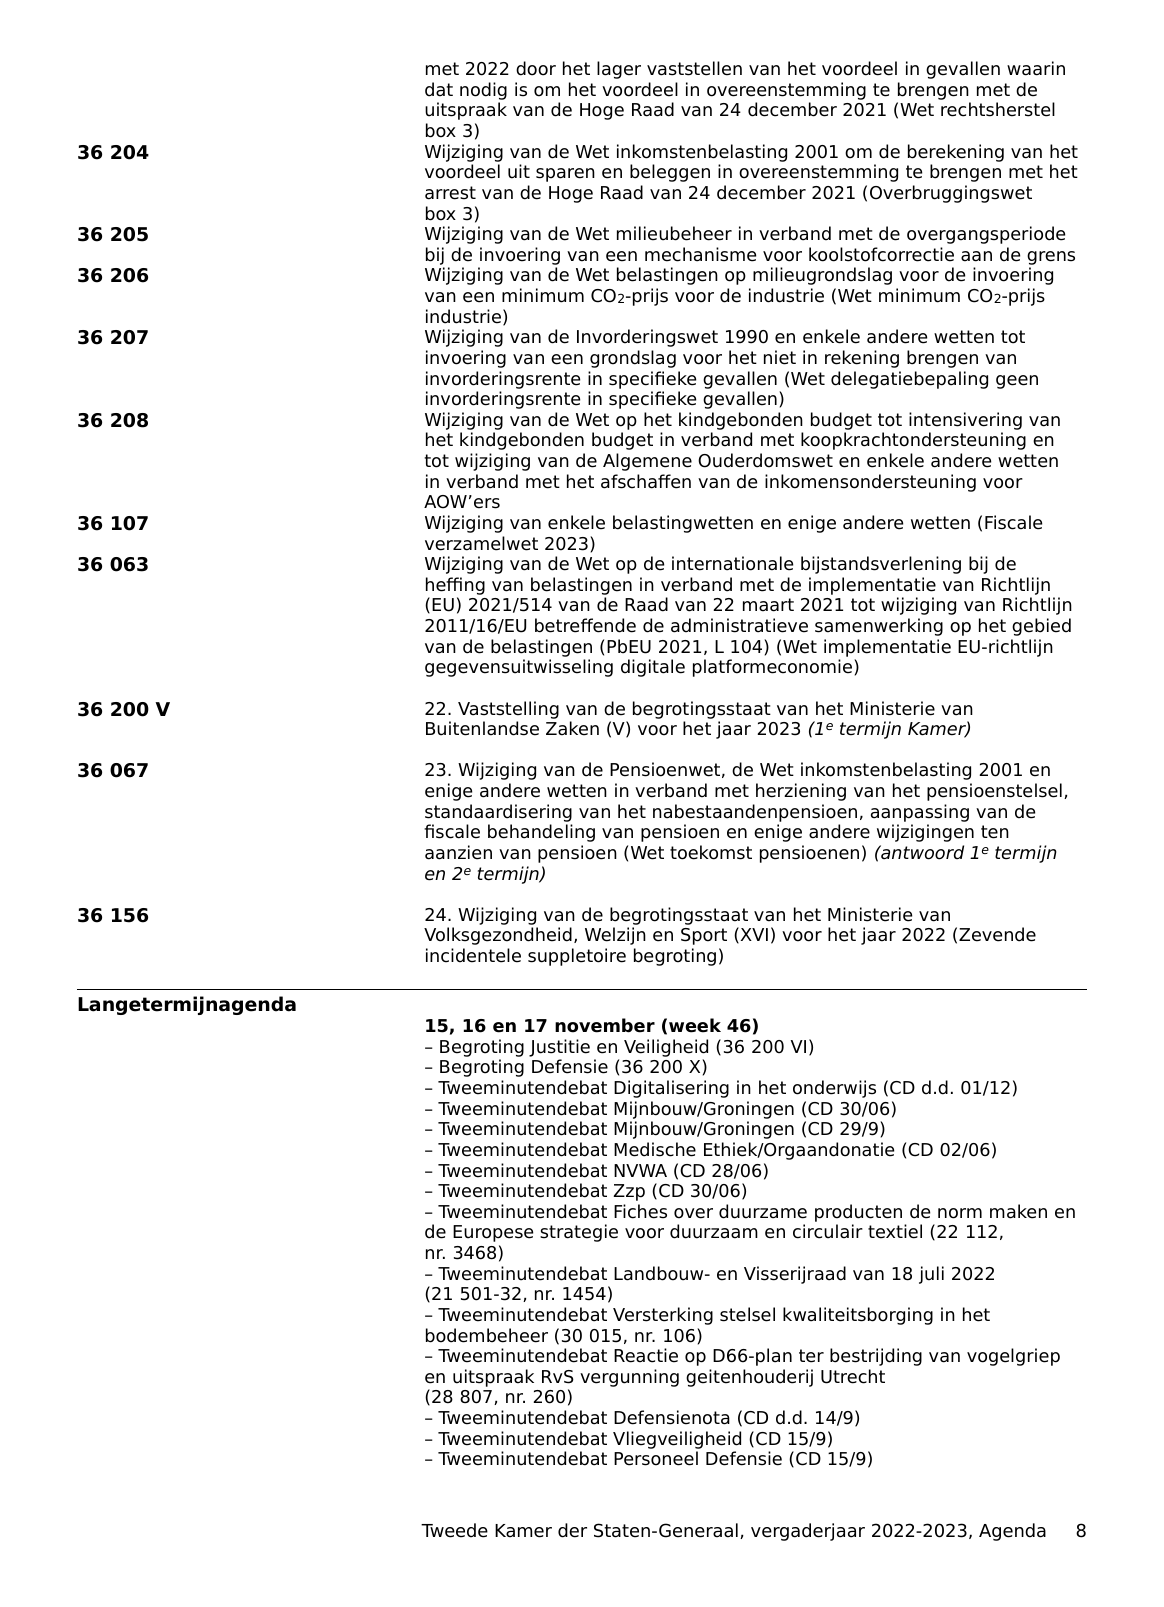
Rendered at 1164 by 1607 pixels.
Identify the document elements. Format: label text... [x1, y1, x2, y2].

table_cell [77, 1449, 401, 1470]
table_cell Wijziging van de Wet belastingen op milieugrondslag voor de invoering van een minimum CO2-prijs voor de industrie (Wet minimum CO2-prijs industrie) [418, 265, 1087, 327]
table_cell [401, 1181, 418, 1202]
table_cell [77, 1429, 401, 1449]
table_cell [401, 740, 418, 760]
table_cell – Tweeminutendebat Reactie op D66-plan ter bestrijding van vogelgriep en uitspraak RvS vergunning geitenhouderij Utrecht [418, 1346, 1087, 1387]
table_cell 36 205 [77, 224, 401, 265]
table_cell [401, 1305, 418, 1346]
table_cell [401, 1016, 418, 1037]
table_cell [401, 884, 418, 905]
table_cell 23. Wijziging van de Pensioenwet, de Wet inkomstenbelasting 2001 en enige andere wetten in verband met herziening van het pensioenstelsel, standaardisering van het nabestaandenpensioen, aanpassing van de fiscale behandeling van pensioen en enige andere wijzigingen ten aanzien van pensioen (Wet toekomst pensioenen) (antwoord 1e termijn en 2e termijn) [418, 760, 1087, 884]
table_cell 36 208 [77, 410, 401, 513]
table_cell [418, 884, 1087, 905]
table_cell [77, 740, 401, 760]
table_cell – Tweeminutendebat Mijnbouw/Groningen (CD 29/9) [418, 1119, 1087, 1140]
table_cell 15, 16 en 17 november (week 46) [418, 1016, 1087, 1037]
table_cell Wijziging van enkele belastingwetten en enige andere wetten (Fiscale verzamelwet 2023) [418, 513, 1087, 554]
table_cell 36 207 [77, 327, 401, 410]
table_cell [401, 760, 418, 884]
table_cell [401, 410, 418, 513]
table_cell [401, 1284, 418, 1305]
table_cell 24. Wijziging van de begrotingsstaat van het Ministerie van Volksgezondheid, Welzijn en Sport (XVI) voor het jaar 2022 (Zevende incidentele suppletoire begroting) [418, 905, 1087, 967]
table_cell [401, 905, 418, 967]
table_cell [77, 1140, 401, 1161]
table_cell (21 501-32, nr. 1454) [418, 1284, 1087, 1305]
table_cell Wijziging van de Wet op de internationale bijstandsverlening bij de heffing van belastingen in verband met de implementatie van Richtlijn (EU) 2021/514 van de Raad van 22 maart 2021 tot wijziging van Richtlijn 2011/16/EU betreffende de administratieve samenwerking op het gebied van de belastingen (PbEU 2021, L 104) (Wet implementatie EU-richtlijn gegevensuitwisseling digitale platformeconomie) [418, 554, 1087, 678]
table_cell [401, 265, 418, 327]
table_cell – Begroting Defensie (36 200 X) [418, 1058, 1087, 1078]
table_cell [401, 1037, 418, 1057]
table_cell – Tweeminutendebat Mijnbouw/Groningen (CD 30/06) [418, 1099, 1087, 1119]
table_cell [401, 554, 418, 678]
table_cell – Tweeminutendebat Versterking stelsel kwaliteitsborging in het bodembeheer (30 015, nr. 106) [418, 1305, 1087, 1346]
table_cell [77, 1058, 401, 1078]
table_cell – Tweeminutendebat Vliegveiligheid (CD 15/9) [418, 1429, 1087, 1449]
table_cell [401, 678, 418, 698]
table_cell [401, 699, 418, 740]
table_cell 36 156 [77, 905, 401, 967]
table_cell – Tweeminutendebat Personeel Defensie (CD 15/9) [418, 1449, 1087, 1470]
table_cell [401, 327, 418, 410]
table_cell [77, 1181, 401, 1202]
table_cell [401, 1119, 418, 1140]
table_cell 36 107 [77, 513, 401, 554]
table_cell [77, 59, 401, 142]
table_cell (28 807, nr. 260) [418, 1388, 1087, 1408]
table_cell [401, 59, 418, 142]
table_cell [401, 224, 418, 265]
table_cell [77, 1284, 401, 1305]
table_cell [401, 1449, 418, 1470]
table_cell [418, 678, 1087, 698]
table_cell – Tweeminutendebat Defensienota (CD d.d. 14/9) [418, 1408, 1087, 1429]
table_cell [401, 1408, 418, 1429]
table_cell 36 067 [77, 760, 401, 884]
table_cell [77, 1037, 401, 1057]
table_cell [401, 1078, 418, 1099]
table_cell – Begroting Justitie en Veiligheid (36 200 VI) [418, 1037, 1087, 1057]
table_cell [77, 1346, 401, 1387]
table_cell [77, 678, 401, 698]
table_header Langetermijnagenda [77, 990, 401, 1016]
table_cell – Tweeminutendebat Landbouw- en Visserijraad van 18 juli 2022 [418, 1264, 1087, 1284]
table_cell Wijziging van de Invorderingswet 1990 en enkele andere wetten tot invoering van een grondslag voor het niet in rekening brengen van invorderingsrente in specifieke gevallen (Wet delegatiebepaling geen invorderingsrente in specifieke gevallen) [418, 327, 1087, 410]
table_cell [77, 1408, 401, 1429]
table_cell [401, 1346, 418, 1387]
table_cell [77, 1161, 401, 1181]
table_cell [401, 1161, 418, 1181]
table_cell [401, 1388, 418, 1408]
table_cell 22. Vaststelling van de begrotingsstaat van het Ministerie van Buitenlandse Zaken (V) voor het jaar 2023 (1e termijn Kamer) [418, 699, 1087, 740]
table_cell [401, 1140, 418, 1161]
table_cell [401, 1099, 418, 1119]
table_cell [401, 1429, 418, 1449]
table_cell [77, 1016, 401, 1037]
table_cell [401, 142, 418, 224]
table_cell [77, 1202, 401, 1264]
table_cell Wijziging van de Wet milieubeheer in verband met de overgangsperiode bij de invoering van een mechanisme voor koolstofcorrectie aan de grens [418, 224, 1087, 265]
table_cell – Tweeminutendebat Fiches over duurzame producten de norm maken en de Europese strategie voor duurzaam en circulair textiel (22 112, nr. 3468) [418, 1202, 1087, 1264]
table_cell [401, 1202, 418, 1264]
table_cell [77, 1388, 401, 1408]
table_cell – Tweeminutendebat Zzp (CD 30/06) [418, 1181, 1087, 1202]
table_cell 36 204 [77, 142, 401, 224]
table_cell met 2022 door het lager vaststellen van het voordeel in gevallen waarin dat nodig is om het voordeel in overeenstemming te brengen met de uitspraak van de Hoge Raad van 24 december 2021 (Wet rechtsherstel box 3) [418, 59, 1087, 142]
table_cell – Tweeminutendebat Digitalisering in het onderwijs (CD d.d. 01/12) [418, 1078, 1087, 1099]
table_header [401, 990, 418, 1016]
table_cell 36 206 [77, 265, 401, 327]
table_cell 36 200 V [77, 699, 401, 740]
table_cell – Tweeminutendebat NVWA (CD 28/06) [418, 1161, 1087, 1181]
table_cell [418, 740, 1087, 760]
table_cell Wijziging van de Wet inkomstenbelasting 2001 om de berekening van het voordeel uit sparen en beleggen in overeenstemming te brengen met het arrest van de Hoge Raad van 24 december 2021 (Overbruggingswet box 3) [418, 142, 1087, 224]
table_cell 36 063 [77, 554, 401, 678]
table_cell [77, 1119, 401, 1140]
table_cell [401, 1058, 418, 1078]
table_cell [77, 1099, 401, 1119]
table_cell [77, 1264, 401, 1284]
table_cell [77, 1305, 401, 1346]
table_cell [401, 513, 418, 554]
table_cell [401, 1264, 418, 1284]
table_cell – Tweeminutendebat Medische Ethiek/Orgaandonatie (CD 02/06) [418, 1140, 1087, 1161]
table_cell [77, 1078, 401, 1099]
table_cell [77, 884, 401, 905]
table_header [418, 990, 1087, 1016]
table_cell Wijziging van de Wet op het kindgebonden budget tot intensivering van het kindgebonden budget in verband met koopkrachtondersteuning en tot wijziging van de Algemene Ouderdomswet en enkele andere wetten in verband met het afschaffen van de inkomensondersteuning voor AOW’ers [418, 410, 1087, 513]
